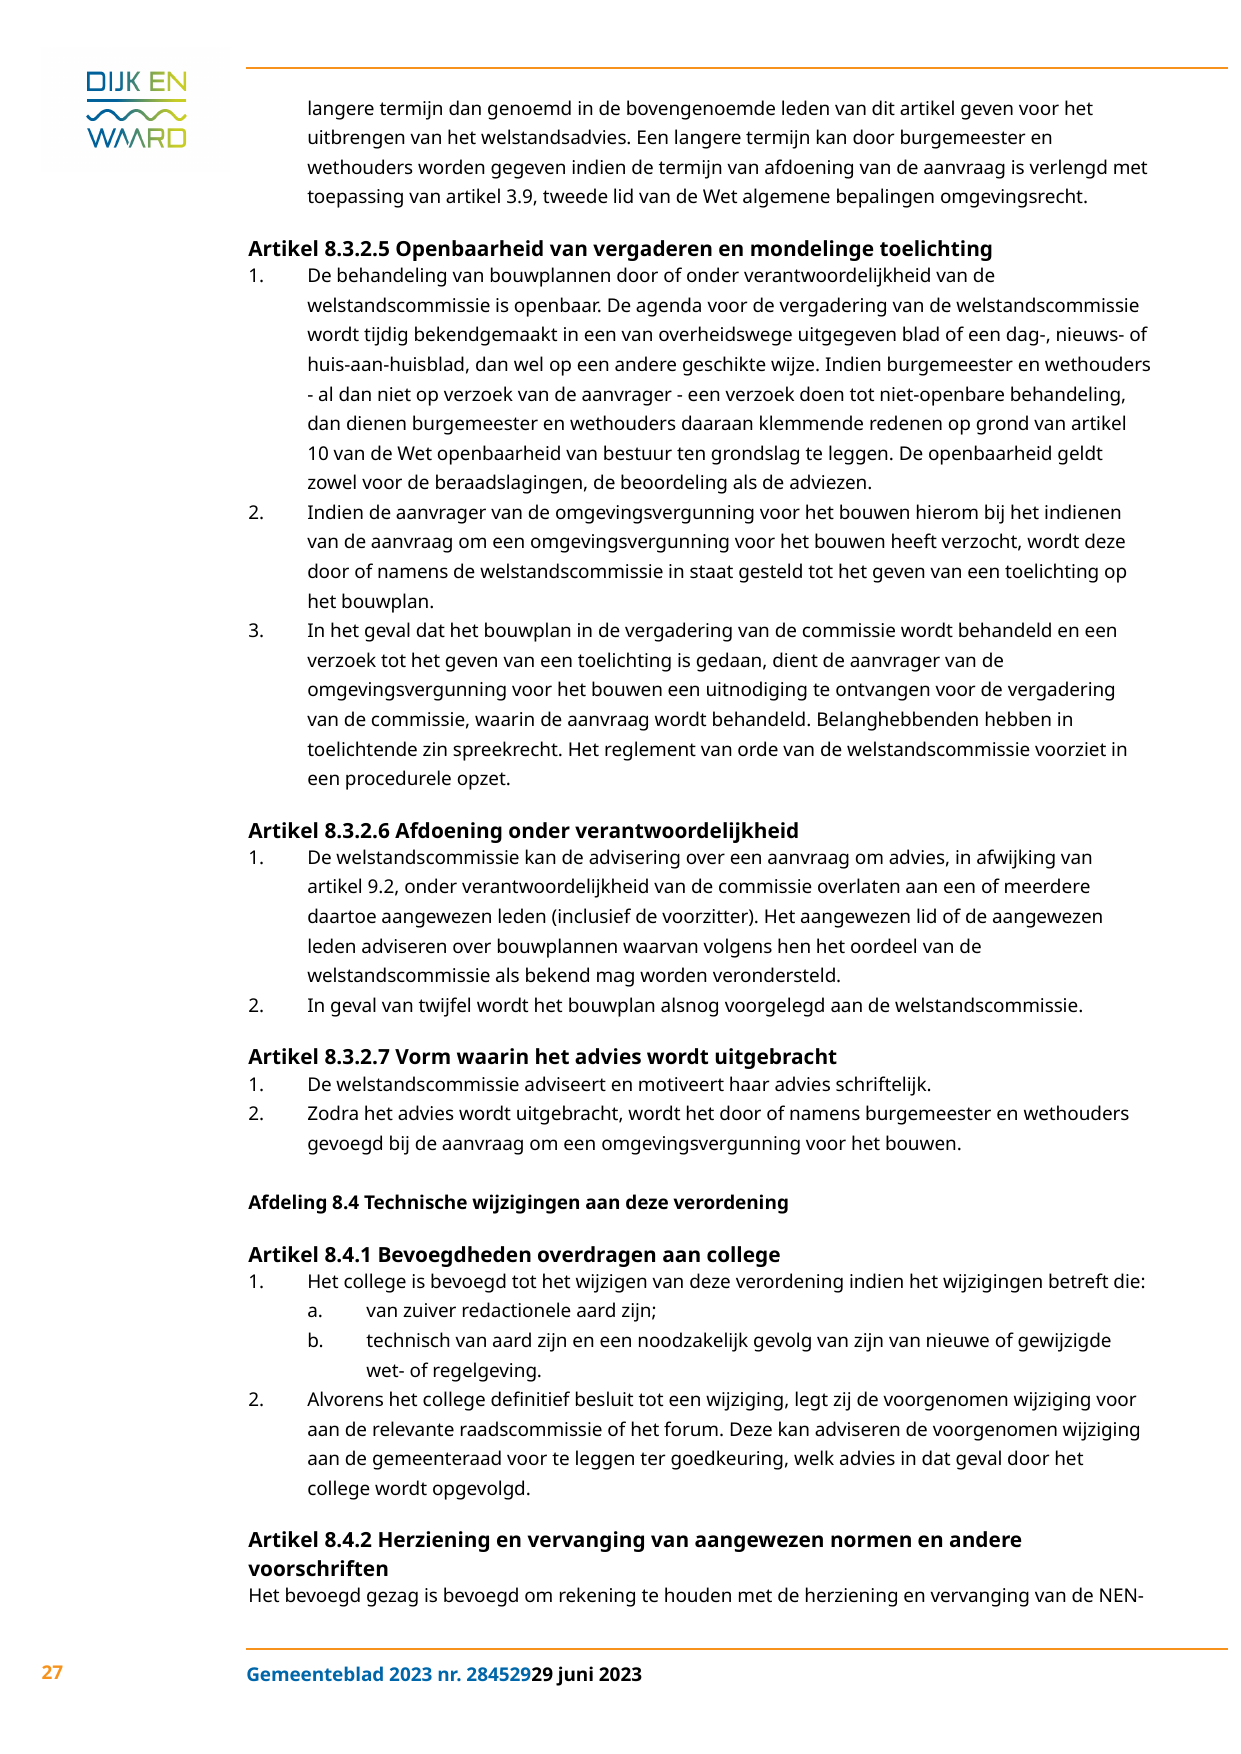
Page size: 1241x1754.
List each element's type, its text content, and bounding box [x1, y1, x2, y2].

list In geval van twijfel wordt het bouwplan alsnog voorgelegd aan de welstandscommissie. [248, 992, 1152, 1018]
list De behandeling van bouwplannen door of onder verantwoordelijkheid van de welstandscommissie is openbaar. De agenda voor de vergadering van de welstandscommissie wordt tijdig bekendgemaakt in een van overheidswege uitgegeven blad of een dag-, nieuws- of huis-aan-huisblad, dan wel op een andere geschikte wijze. Indien burgemeester en wethouders - al dan niet op verzoek van de aanvrager - een verzoek doen tot niet-openbare behandeling, dan dienen burgemeester en wethouders daaraan klemmende redenen op grond van artikel 10 van de Wet openbaarheid van bestuur ten grondslag te leggen. De openbaarheid geldt zowel voor de beraadslagingen, de beoordeling als de adviezen. [248, 262, 1152, 495]
text Afdeling 8.4 Technische wijzigingen aan deze verordening [248, 1189, 1152, 1215]
text Artikel 8.3.2.6 Afdoening onder verantwoordelijkheid [248, 816, 1152, 844]
list langere termijn dan genoemd in de bovengenoemde leden van dit artikel geven voor het uitbrengen van het welstandsadvies. Een langere termijn kan door burgemeester en wethouders worden gegeven indien de termijn van afdoening van de aanvraag is verlengd met toepassing van artikel 3.9, tweede lid van de Wet algemene bepalingen omgevingsrecht. [248, 95, 1152, 209]
text Artikel 8.4.1 Bevoegdheden overdragen aan college [248, 1240, 1152, 1268]
list technisch van aard zijn en een noodzakelijk gevolg van zijn van nieuwe of gewijzigde wet- of regelgeving. [307, 1327, 1152, 1383]
picture [41, 47, 231, 172]
text Artikel 8.3.2.5 Openbaarheid van vergaderen en mondelinge toelichting [248, 234, 1152, 262]
list Indien de aanvrager van de omgevingsvergunning voor het bouwen hierom bij het indienen van de aanvraag om een omgevingsvergunning voor het bouwen heeft verzocht, wordt deze door of namens de welstandscommissie in staat gesteld tot het geven van een toelichting op het bouwplan. [248, 499, 1152, 613]
list van zuiver redactionele aard zijn; [307, 1298, 1152, 1323]
list De welstandscommissie adviseert en motiveert haar advies schriftelijk. [248, 1071, 1152, 1097]
list Zodra het advies wordt uitgebracht, wordt het door of namens burgemeester en wethouders gevoegd bij de aanvraag om een omgevingsvergunning voor het bouwen. [248, 1101, 1152, 1156]
list Alvorens het college definitief besluit tot een wijziging, legt zij de voorgenomen wijziging voor aan de relevante raadscommissie of het forum. Deze kan adviseren de voorgenomen wijziging aan de gemeenteraad voor te leggen ter goedkeuring, welk advies in dat geval door het college wordt opgevolgd. [248, 1386, 1152, 1501]
text Artikel 8.4.2 Herziening en vervanging van aangewezen normen en andere voorschriften [248, 1526, 1152, 1582]
text Het bevoegd gezag is bevoegd om rekening te houden met de herziening en vervanging van de NEN- [248, 1582, 1152, 1608]
list De welstandscommissie kan de advisering over een aanvraag om advies, in afwijking van artikel 9.2, onder verantwoordelijkheid van de commissie overlaten aan een of meerdere daartoe aangewezen leden (inclusief de voorzitter). Het aangewezen lid of de aangewezen leden adviseren over bouwplannen waarvan volgens hen het oordeel van de welstandscommissie als bekend mag worden verondersteld. [248, 844, 1152, 988]
text Artikel 8.3.2.7 Vorm waarin het advies wordt uitgebracht [248, 1042, 1152, 1071]
list Het college is bevoegd tot het wijzigen van deze verordening indien het wijzigingen betreft die: [248, 1268, 1152, 1294]
list In het geval dat het bouwplan in de vergadering van de commissie wordt behandeld en een verzoek tot het geven van een toelichting is gedaan, dient de aanvrager van de omgevingsvergunning voor het bouwen een uitnodiging te ontvangen voor de vergadering van de commissie, waarin de aanvraag wordt behandeld. Belanghebbenden hebben in toelichtende zin spreekrecht. Het reglement van orde van de welstandscommissie voorziet in een procedurele opzet. [248, 617, 1152, 791]
